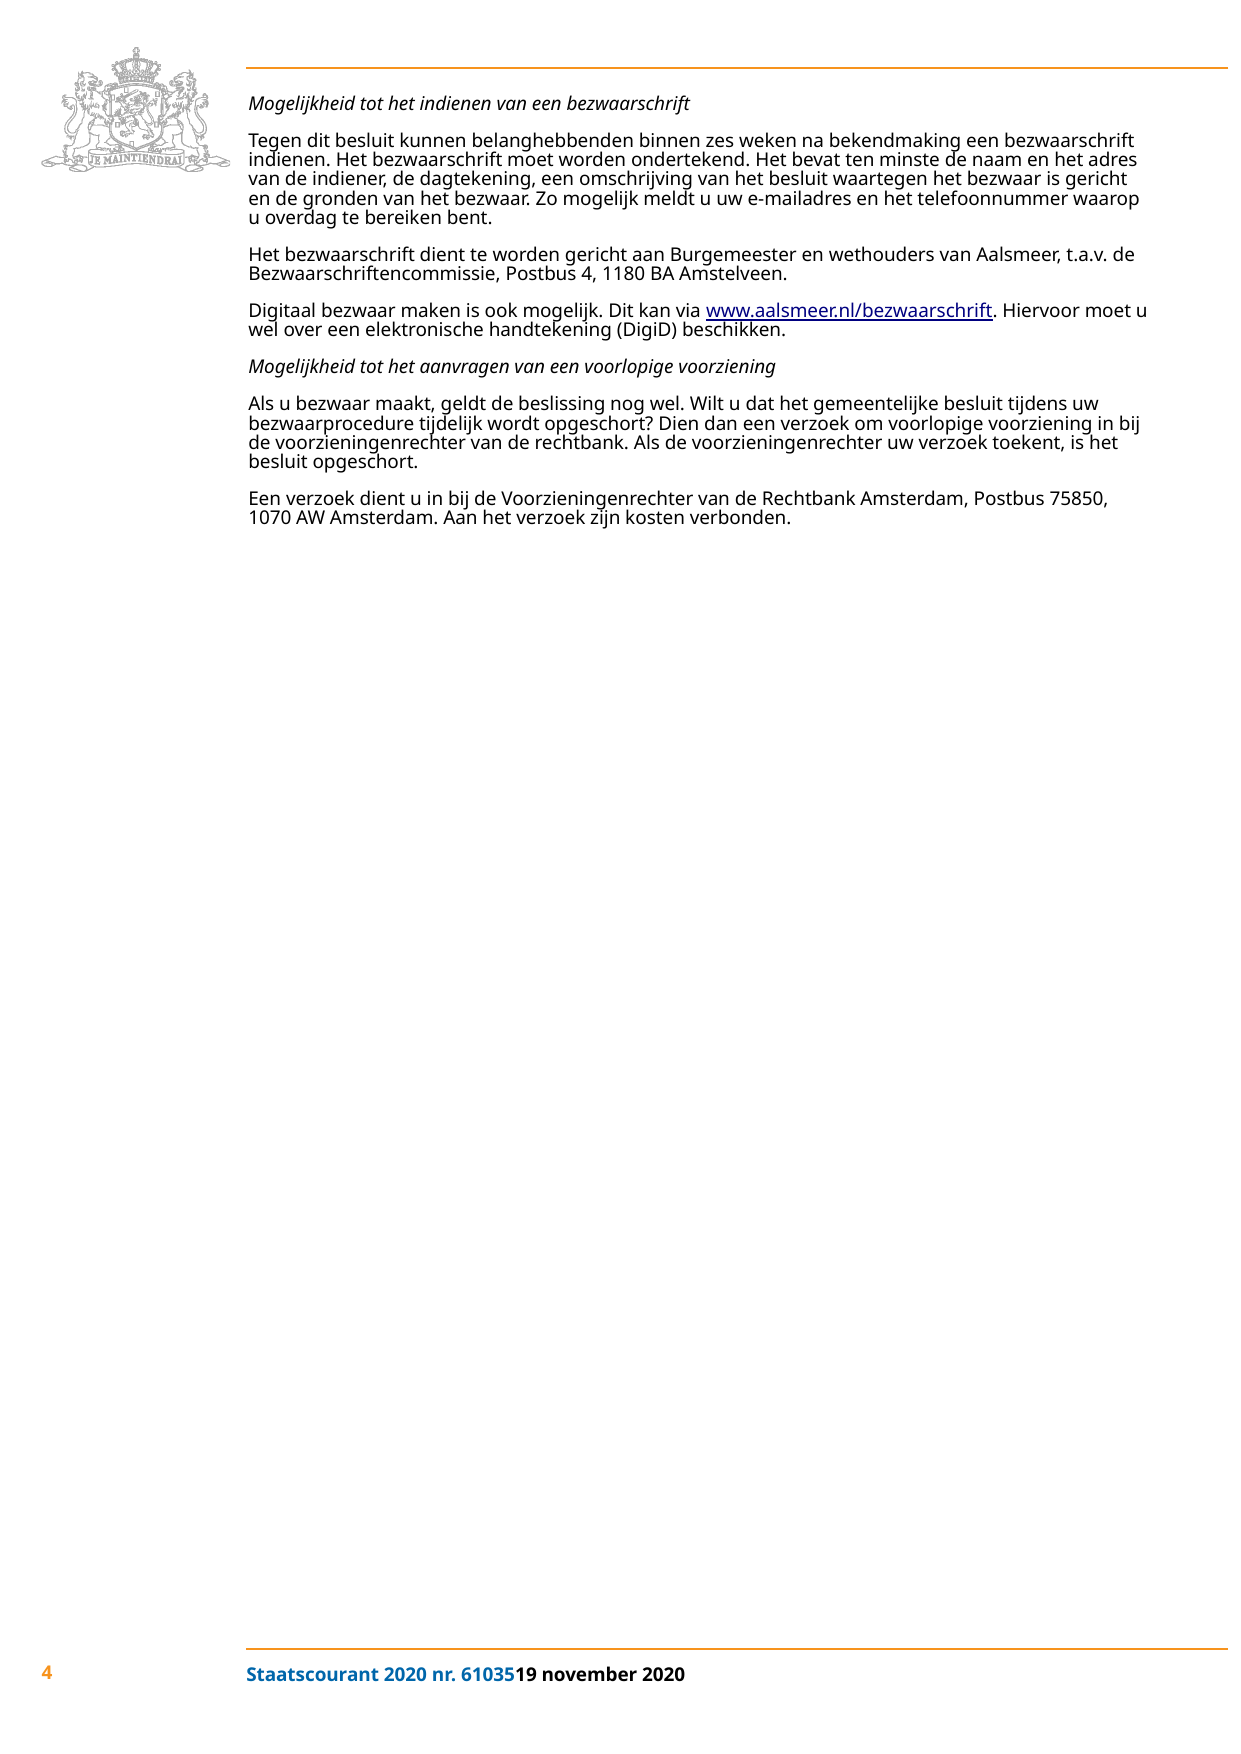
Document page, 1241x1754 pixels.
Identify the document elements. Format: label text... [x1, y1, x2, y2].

text Het bezwaarschrift dient te worden gericht aan Burgemeester en wethouders van Aalsmeer, t.a.v. de Bezwaarschriftencommissie, Postbus 4, 1180 BA Amstelveen. [248, 246, 1152, 284]
text Tegen dit besluit kunnen belanghebbenden binnen zes weken na bekendmaking een bezwaarschrift indienen. Het bezwaarschrift moet worden ondertekend. Het bevat ten minste de naam en het adres van de indiener, de dagtekening, een omschrijving van het besluit waartegen het bezwaar is gericht en de gronden van het bezwaar. Zo mogelijk meldt u uw e-mailadres en het telefoonnummer waarop u overdag te bereiken bent. [248, 132, 1152, 228]
text Als u bezwaar maakt, geldt de beslissing nog wel. Wilt u dat het gemeentelijke besluit tijdens uw bezwaarprocedure tijdelijk wordt opgeschort? Dien dan een verzoek om voorlopige voorziening in bij de voorzieningenrechter van de rechtbank. Als de voorzieningenrechter uw verzoek toekent, is het besluit opgeschort. [248, 395, 1152, 472]
picture [41, 47, 231, 172]
text Mogelijkheid tot het indienen van een bezwaarschrift [248, 95, 1152, 114]
text Digitaal bezwaar maken is ook mogelijk. Dit kan via www.aalsmeer.nl/bezwaarschrift. Hiervoor moet u wel over een elektronische handtekening (DigiD) beschikken. [248, 302, 1152, 341]
text Een verzoek dient u in bij de Voorzieningenrechter van de Rechtbank Amsterdam, Postbus 75850, 1070 AW Amsterdam. Aan het verzoek zijn kosten verbonden. [248, 490, 1152, 529]
text Mogelijkheid tot het aanvragen van een voorlopige voorziening [248, 358, 1152, 378]
